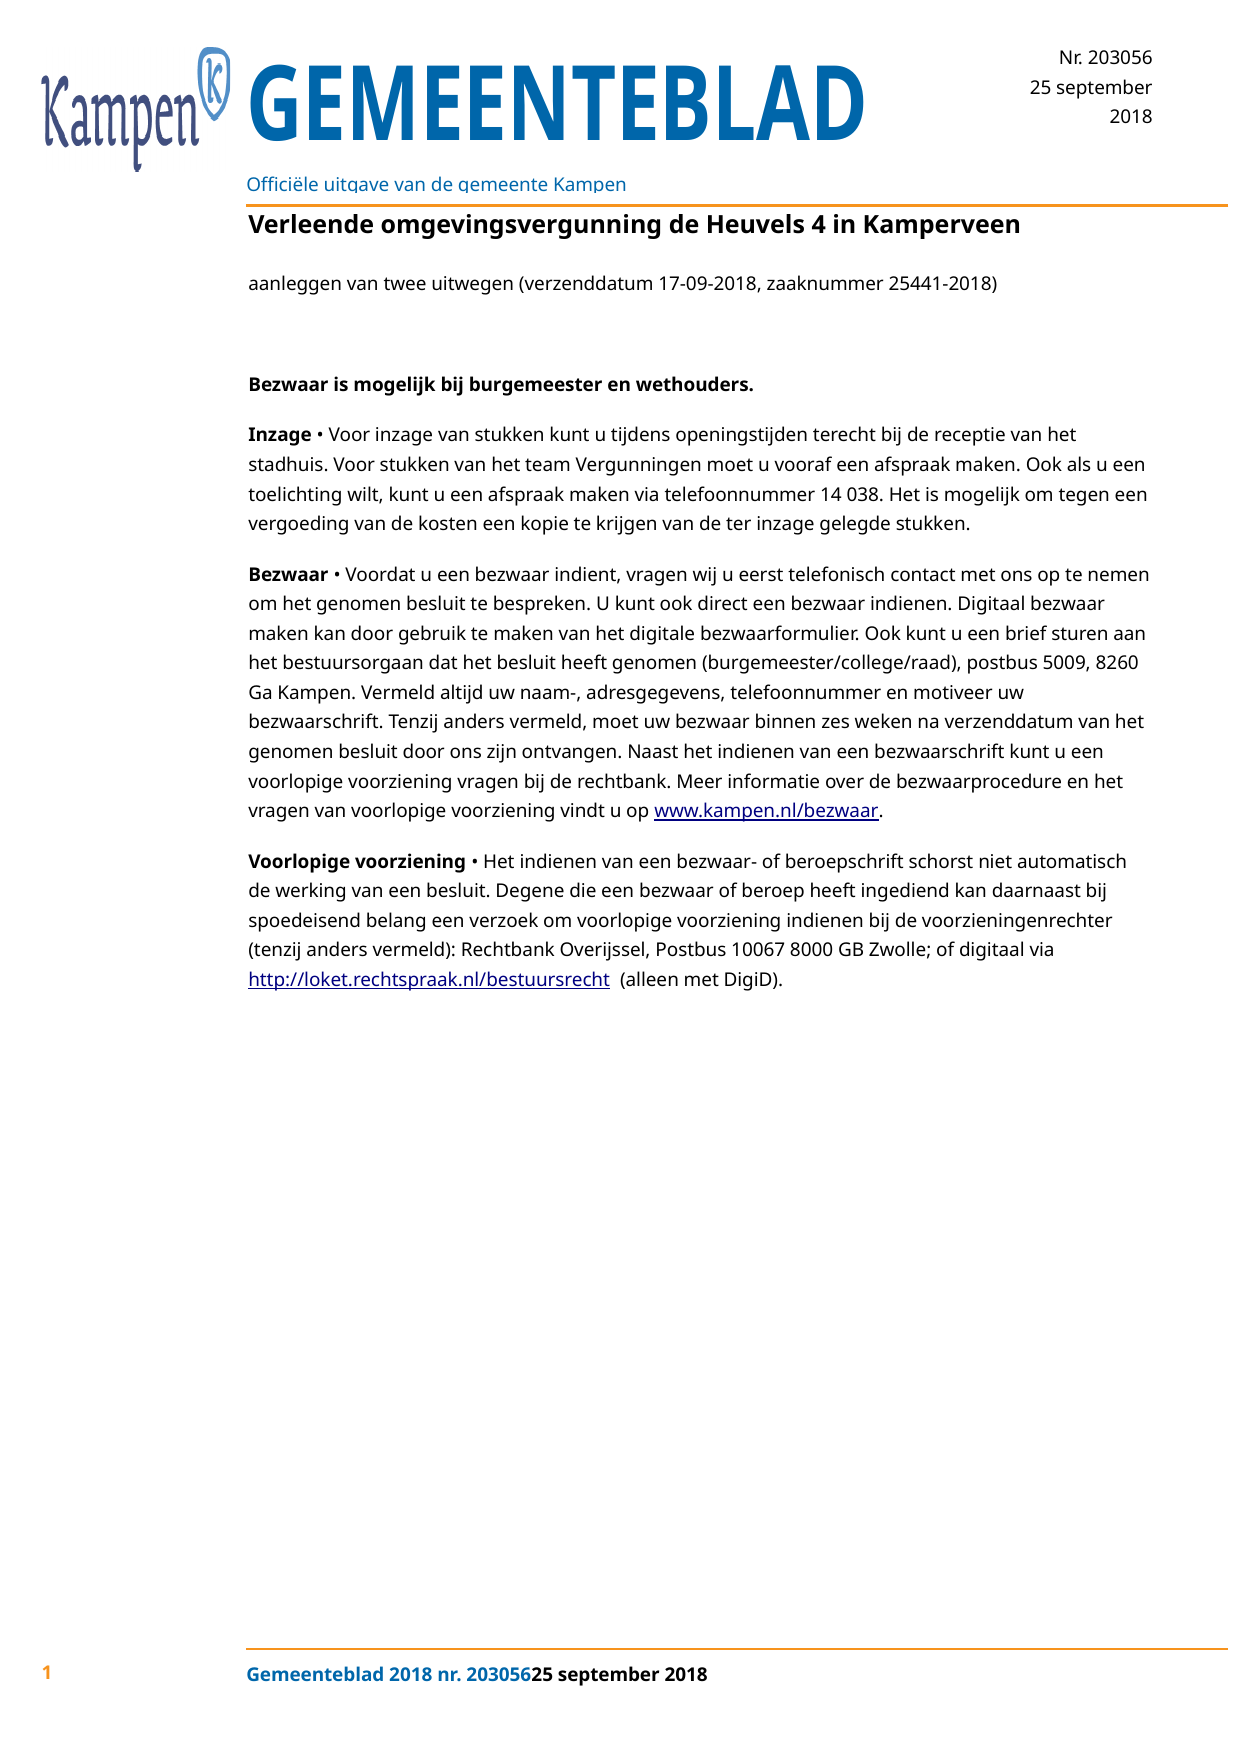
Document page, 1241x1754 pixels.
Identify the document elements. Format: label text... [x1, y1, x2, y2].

text Voorlopige voorziening • Het indienen van een bezwaar- of beroepschrift schorst niet automatisch de werking van een besluit. Degene die een bezwaar of beroep heeft ingediend kan daarnaast bij spoedeisend belang een verzoek om voorlopige voorziening indienen bij de voorzieningenrechter (tenzij anders vermeld): Rechtbank Overijssel, Postbus 10067 8000 GB Zwolle; of digitaal via http://loket.rechtspraak.nl/bestuursrecht (alleen met DigiD). [248, 848, 1152, 992]
text Bezwaar • Voordat u een bezwaar indient, vragen wij u eerst telefonisch contact met ons op te nemen om het genomen besluit te bespreken. U kunt ook direct een bezwaar indienen. Digitaal bezwaar maken kan door gebruik te maken van het digitale bezwaarformulier. Ook kunt u een brief sturen aan het bestuursorgaan dat het besluit heeft genomen (burgemeester/college/raad), postbus 5009, 8260 Ga Kampen. Vermeld altijd uw naam-, adresgegevens, telefoonnummer en motiveer uw bezwaarschrift. Tenzij anders vermeld, moet uw bezwaar binnen zes weken na verzenddatum van het genomen besluit door ons zijn ontvangen. Naast het indienen van een bezwaarschrift kunt u een voorlopige voorziening vragen bij de rechtbank. Meer informatie over de bezwaarprocedure en het vragen van voorlopige voorziening vindt u op www.kampen.nl/bezwaar. [248, 561, 1152, 823]
text Bezwaar is mogelijk bij burgemeester en wethouders. [248, 371, 1152, 397]
text Verleende omgevingsvergunning de Heuvels 4 in Kamperveen [248, 207, 1152, 241]
text aanleggen van twee uitwegen (verzenddatum 17-09-2018, zaaknummer 25441-2018) [248, 270, 1152, 296]
text Inzage • Voor inzage van stukken kunt u tijdens openingstijden terecht bij de receptie van het stadhuis. Voor stukken van het team Vergunningen moet u vooraf een afspraak maken. Ook als u een toelichting wilt, kunt u een afspraak maken via telefoonnummer 14 038. Het is mogelijk om tegen een vergoeding van de kosten een kopie te krijgen van de ter inzage gelegde stukken. [248, 422, 1152, 536]
picture [41, 47, 231, 172]
